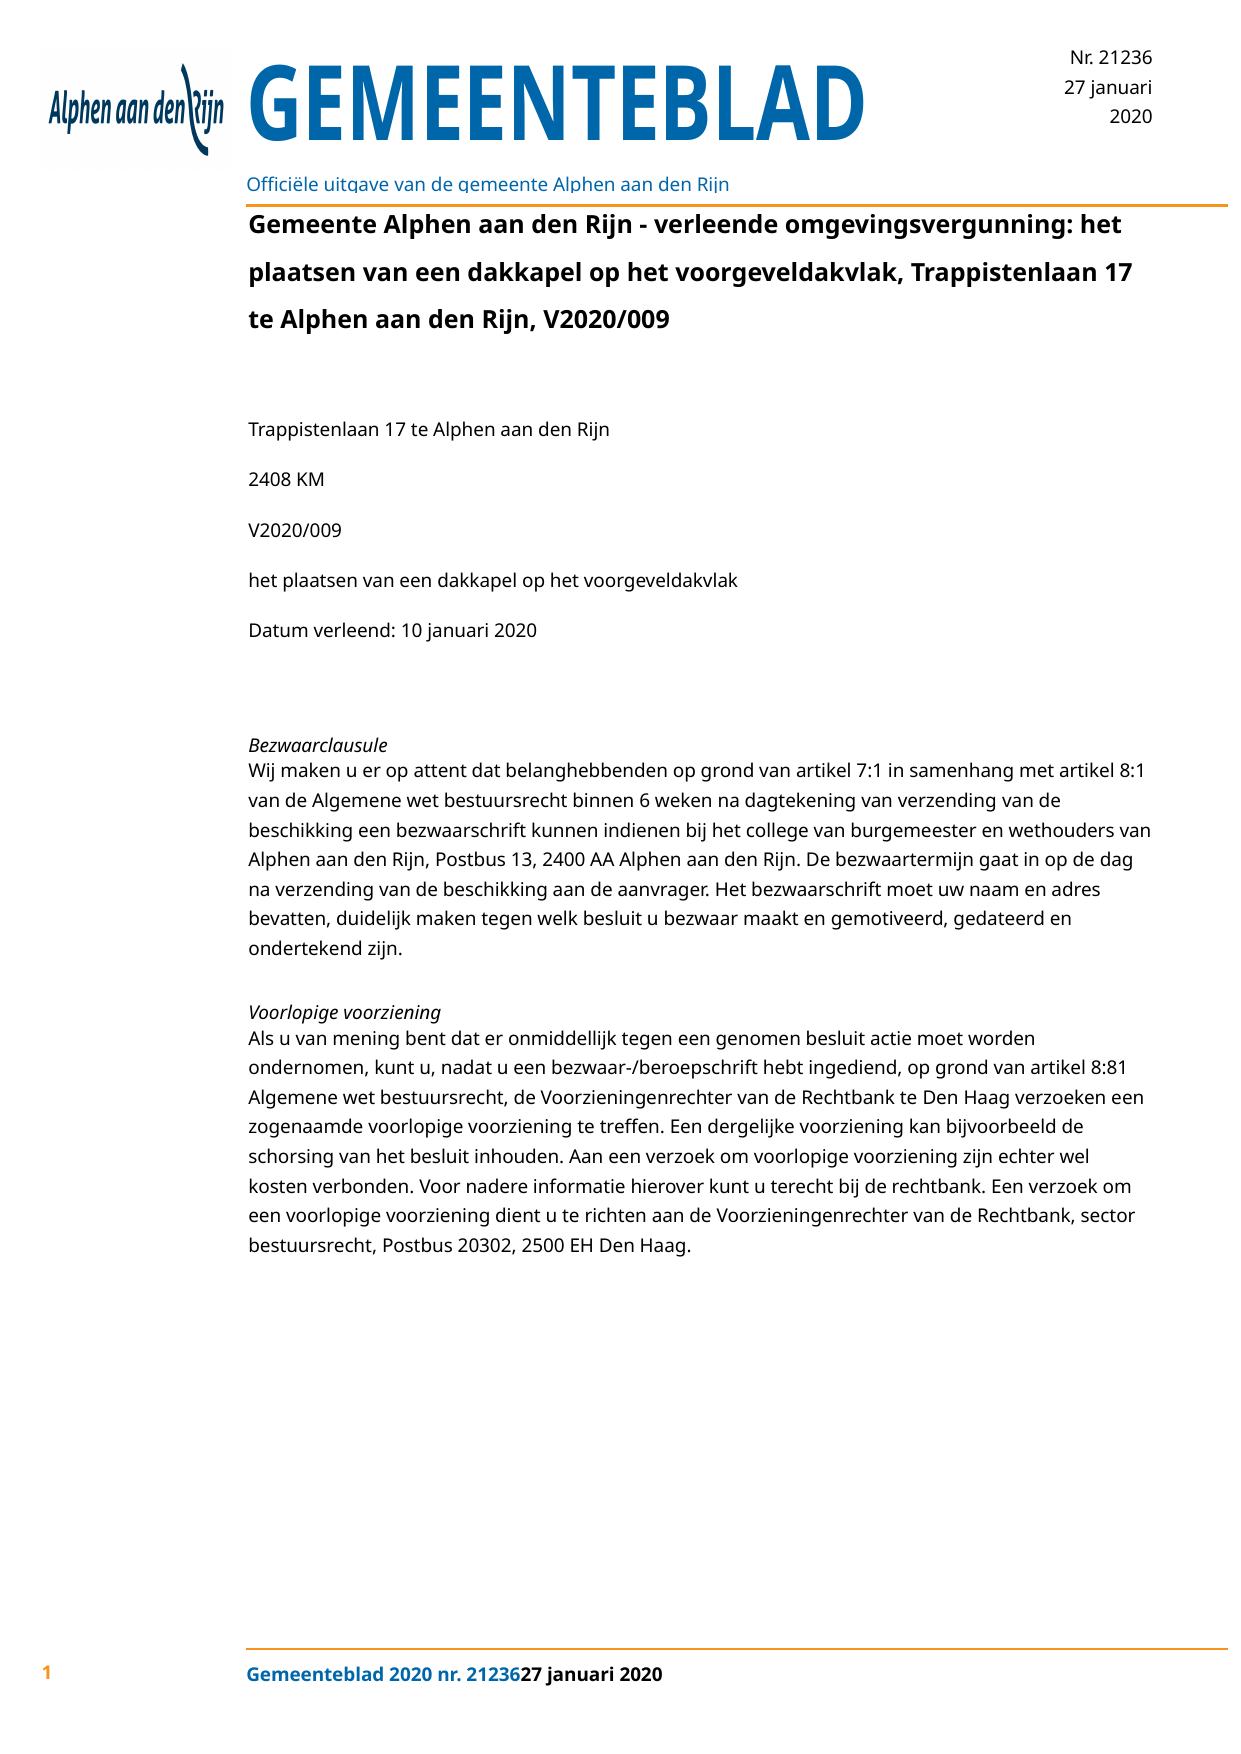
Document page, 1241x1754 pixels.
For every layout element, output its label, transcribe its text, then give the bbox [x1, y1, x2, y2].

text V2020/009 [248, 517, 1152, 542]
text Datum verleend: 10 januari 2020 [248, 618, 1152, 643]
text Als u van mening bent dat er onmiddellijk tegen een genomen besluit actie moet worden ondernomen, kunt u, nadat u een bezwaar-/beroepschrift hebt ingediend, op grond van artikel 8:81 Algemene wet bestuursrecht, de Voorzieningenrechter van de Rechtbank te Den Haag verzoeken een zogenaamde voorlopige voorziening te treffen. Een dergelijke voorziening kan bijvoorbeeld de schorsing van het besluit inhouden. Aan een verzoek om voorlopige voorziening zijn echter wel kosten verbonden. Voor nadere informatie hierover kunt u terecht bij de rechtbank. Een verzoek om een voorlopige voorziening dient u te richten aan de Voorzieningenrechter van de Rechtbank, sector bestuursrecht, Postbus 20302, 2500 EH Den Haag. [248, 1025, 1152, 1258]
text Gemeente Alphen aan den Rijn - verleende omgevingsvergunning: het plaatsen van een dakkapel op het voorgeveldakvlak, Trappistenlaan 17 te Alphen aan den Rijn, V2020/009 [248, 207, 1152, 336]
text 2408 KM [248, 466, 1152, 492]
text het plaatsen van een dakkapel op het voorgeveldakvlak [248, 567, 1152, 593]
text Trappistenlaan 17 te Alphen aan den Rijn [248, 416, 1152, 442]
text Voorlopige voorziening [248, 999, 1152, 1025]
picture [41, 47, 231, 172]
text Bezwaarclausule [248, 732, 1152, 758]
text Wij maken u er op attent dat belanghebbenden op grond van artikel 7:1 in samenhang met artikel 8:1 van de Algemene wet bestuursrecht binnen 6 weken na dagtekening van verzending van de beschikking een bezwaarschrift kunnen indienen bij het college van burgemeester en wethouders van Alphen aan den Rijn, Postbus 13, 2400 AA Alphen aan den Rijn. De bezwaartermijn gaat in op de dag na verzending van de beschikking aan de aanvrager. Het bezwaarschrift moet uw naam en adres bevatten, duidelijk maken tegen welk besluit u bezwaar maakt en gemotiveerd, gedateerd en ondertekend zijn. [248, 758, 1152, 961]
